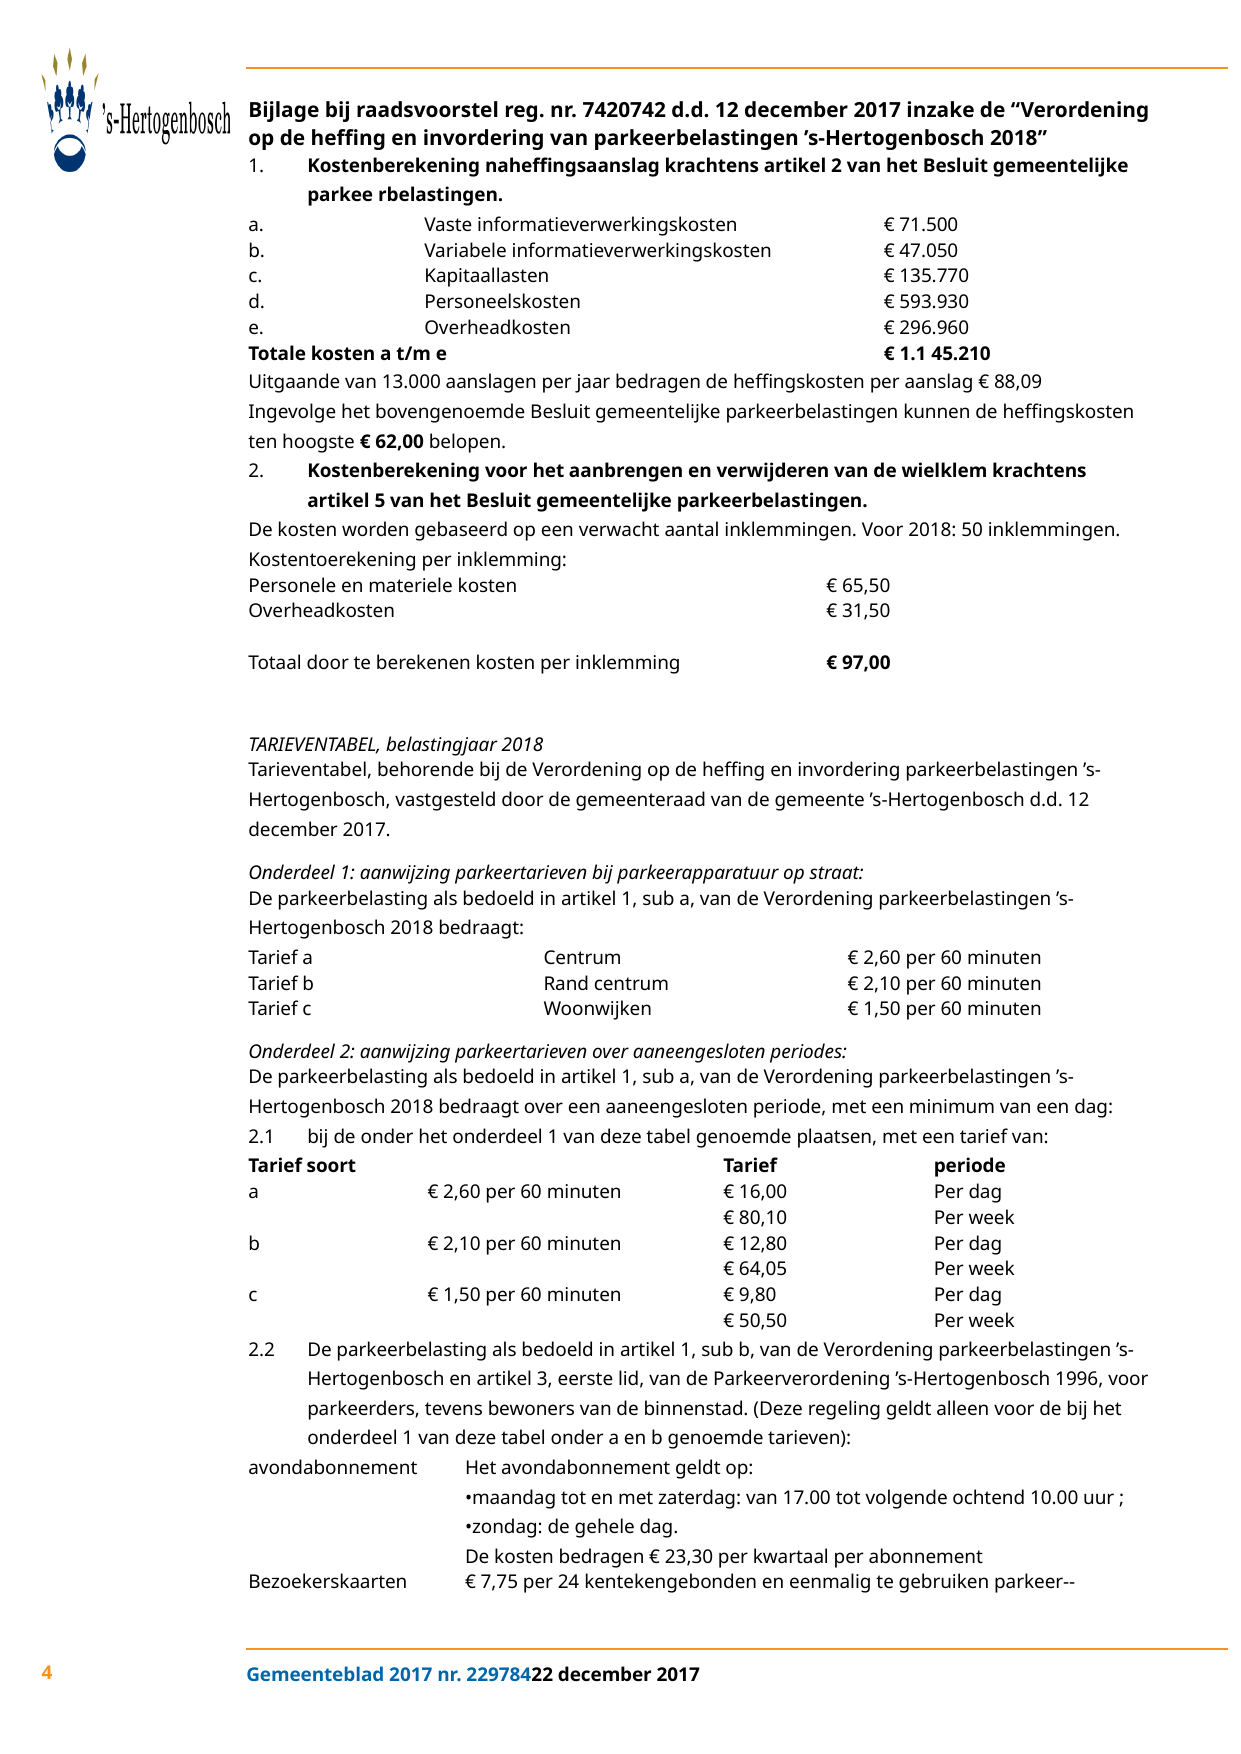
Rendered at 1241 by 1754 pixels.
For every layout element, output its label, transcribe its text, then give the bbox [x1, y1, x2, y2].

table_cell Personeelskosten [424, 288, 883, 314]
picture [41, 47, 231, 172]
list Kostenberekening voor het aanbrengen en verwijderen van de wielklem krachtens artikel 5 van het Besluit gemeentelijke parkeerbelastingen. [248, 457, 1152, 513]
table_cell [248, 1255, 427, 1281]
table_cell Per week [934, 1307, 1152, 1333]
table_cell c [248, 1281, 427, 1307]
table_header avondabonnement [248, 1454, 465, 1569]
table_cell € 2,10 per 60 minuten [848, 970, 1152, 995]
table_header Tarief a [248, 944, 543, 970]
table_cell Overheadkosten [424, 314, 883, 340]
table_cell [248, 1204, 427, 1230]
table_cell [826, 624, 1152, 649]
table_cell € 50,50 [723, 1307, 933, 1333]
text De parkeerbelasting als bedoeld in artikel 1, sub a, van de Verordening parkeerbelastingen ’s-Hertogenbosch 2018 bedraagt: [248, 885, 1152, 940]
table_cell Variabele informatieverwerkingskosten [424, 237, 883, 262]
table_header periode [934, 1153, 1152, 1178]
table_cell a [248, 1178, 427, 1204]
table_cell Bezoekerskaarten [248, 1569, 465, 1594]
table_cell Per week [934, 1204, 1152, 1230]
table_cell Totale kosten a t/m e [248, 340, 883, 365]
table_cell [248, 1307, 427, 1333]
table_cell € 47.050 [884, 237, 1152, 262]
table_cell Rand centrum [543, 970, 847, 995]
list bij de onder het onderdeel 1 van deze tabel genoemde plaatsen, met een tarief van: [248, 1123, 1152, 1148]
table_cell € 593.930 [884, 288, 1152, 314]
table_cell Per dag [934, 1178, 1152, 1204]
table_cell Personele en materiele kosten [248, 572, 826, 598]
table_header Tarief [723, 1153, 933, 1178]
table_cell Per dag [934, 1281, 1152, 1307]
text Uitgaande van 13.000 aanslagen per jaar bedragen de heffingskosten per aanslag € 88,09 [248, 369, 1152, 394]
list Kostenberekening naheffingsaanslag krachtens artikel 2 van het Besluit gemeentelijke parkee rbelastingen. [248, 152, 1152, 207]
table_header Centrum [543, 944, 847, 970]
table_cell e. [248, 314, 424, 340]
text De kosten worden gebaseerd op een verwacht aantal inklemmingen. Voor 2018: 50 inklemmingen. [248, 517, 1152, 542]
table_header Tarief soort [248, 1153, 723, 1178]
table_cell Woonwijken [543, 995, 847, 1021]
table_header a. [248, 211, 424, 237]
table_cell Totaal door te berekenen kosten per inklemming [248, 649, 826, 675]
table_header Het avondabonnement geldt op: •maandag tot en met zaterdag: van 17.00 tot volgende ochtend 10.00 uur ; •zondag: de gehele dag. De kosten bedragen € 23,30 per kwartaal per abonnement [465, 1454, 1152, 1569]
text Bijlage bij raadsvoorstel reg. nr. 7420742 d.d. 12 december 2017 inzake de “Verordening op de heffing en invordering van parkeerbelastingen ’s-Hertogenbosch 2018” [248, 95, 1152, 152]
table_header € 71.500 [884, 211, 1152, 237]
table_cell € 9,80 [723, 1281, 933, 1307]
text Ingevolge het bovengenoemde Besluit gemeentelijke parkeerbelastingen kunnen de heffingskosten ten hoogste € 62,00 belopen. [248, 398, 1152, 453]
text Tarieventabel, behorende bij de Verordening op de heffing en invordering parkeerbelastingen ’s-Hertogenbosch, vastgesteld door de gemeenteraad van de gemeente ’s-Hertogenbosch d.d. 12 december 2017. [248, 757, 1152, 842]
table_cell Overheadkosten [248, 598, 826, 623]
table_header Vaste informatieverwerkingskosten [424, 211, 883, 237]
table_cell € 1.1 45.210 [884, 340, 1152, 365]
table_cell [427, 1255, 723, 1281]
table_cell € 12,80 [723, 1230, 933, 1255]
table_cell Per week [934, 1255, 1152, 1281]
table_cell d. [248, 288, 424, 314]
text Onderdeel 1: aanwijzing parkeertarieven bij parkeerapparatuur op straat: [248, 859, 1152, 885]
table_cell € 16,00 [723, 1178, 933, 1204]
table_cell € 2,60 per 60 minuten [427, 1178, 723, 1204]
table_cell € 65,50 [826, 572, 1152, 598]
text De parkeerbelasting als bedoeld in artikel 1, sub a, van de Verordening parkeerbelastingen ’s-Hertogenbosch 2018 bedraagt over een aaneengesloten periode, met een minimum van een dag: [248, 1064, 1152, 1119]
table_cell [248, 624, 826, 649]
table_cell € 31,50 [826, 598, 1152, 623]
table_header Kostentoerekening per inklemming: [248, 546, 1152, 572]
table_cell € 135.770 [884, 263, 1152, 288]
table_cell € 64,05 [723, 1255, 933, 1281]
table_cell [427, 1307, 723, 1333]
table_cell € 2,10 per 60 minuten [427, 1230, 723, 1255]
table_cell c. [248, 263, 424, 288]
table_cell € 97,00 [826, 649, 1152, 675]
table_cell b [248, 1230, 427, 1255]
table_cell € 1,50 per 60 minuten [427, 1281, 723, 1307]
text Onderdeel 2: aanwijzing parkeertarieven over aaneengesloten periodes: [248, 1038, 1152, 1064]
table_cell € 1,50 per 60 minuten [848, 995, 1152, 1021]
table_cell € 7,75 per 24 kentekengebonden en eenmalig te gebruiken parkeer-- [465, 1569, 1152, 1594]
table_header € 2,60 per 60 minuten [848, 944, 1152, 970]
table_cell b. [248, 237, 424, 262]
table_cell [427, 1204, 723, 1230]
table_cell € 80,10 [723, 1204, 933, 1230]
table_cell Tarief b [248, 970, 543, 995]
table_cell Tarief c [248, 995, 543, 1021]
text TARIEVENTABEL, belastingjaar 2018 [248, 731, 1152, 757]
list De parkeerbelasting als bedoeld in artikel 1, sub b, van de Verordening parkeerbelastingen ’s-Hertogenbosch en artikel 3, eerste lid, van de Parkeerverordening ’s-Hertogenbosch 1996, voor parkeerders, tevens bewoners van de binnenstad. (Deze regeling geldt alleen voor de bij het onderdeel 1 van deze tabel onder a en b genoemde tarieven): [248, 1336, 1152, 1450]
table_cell Per dag [934, 1230, 1152, 1255]
table_cell € 296.960 [884, 314, 1152, 340]
table_cell Kapitaallasten [424, 263, 883, 288]
